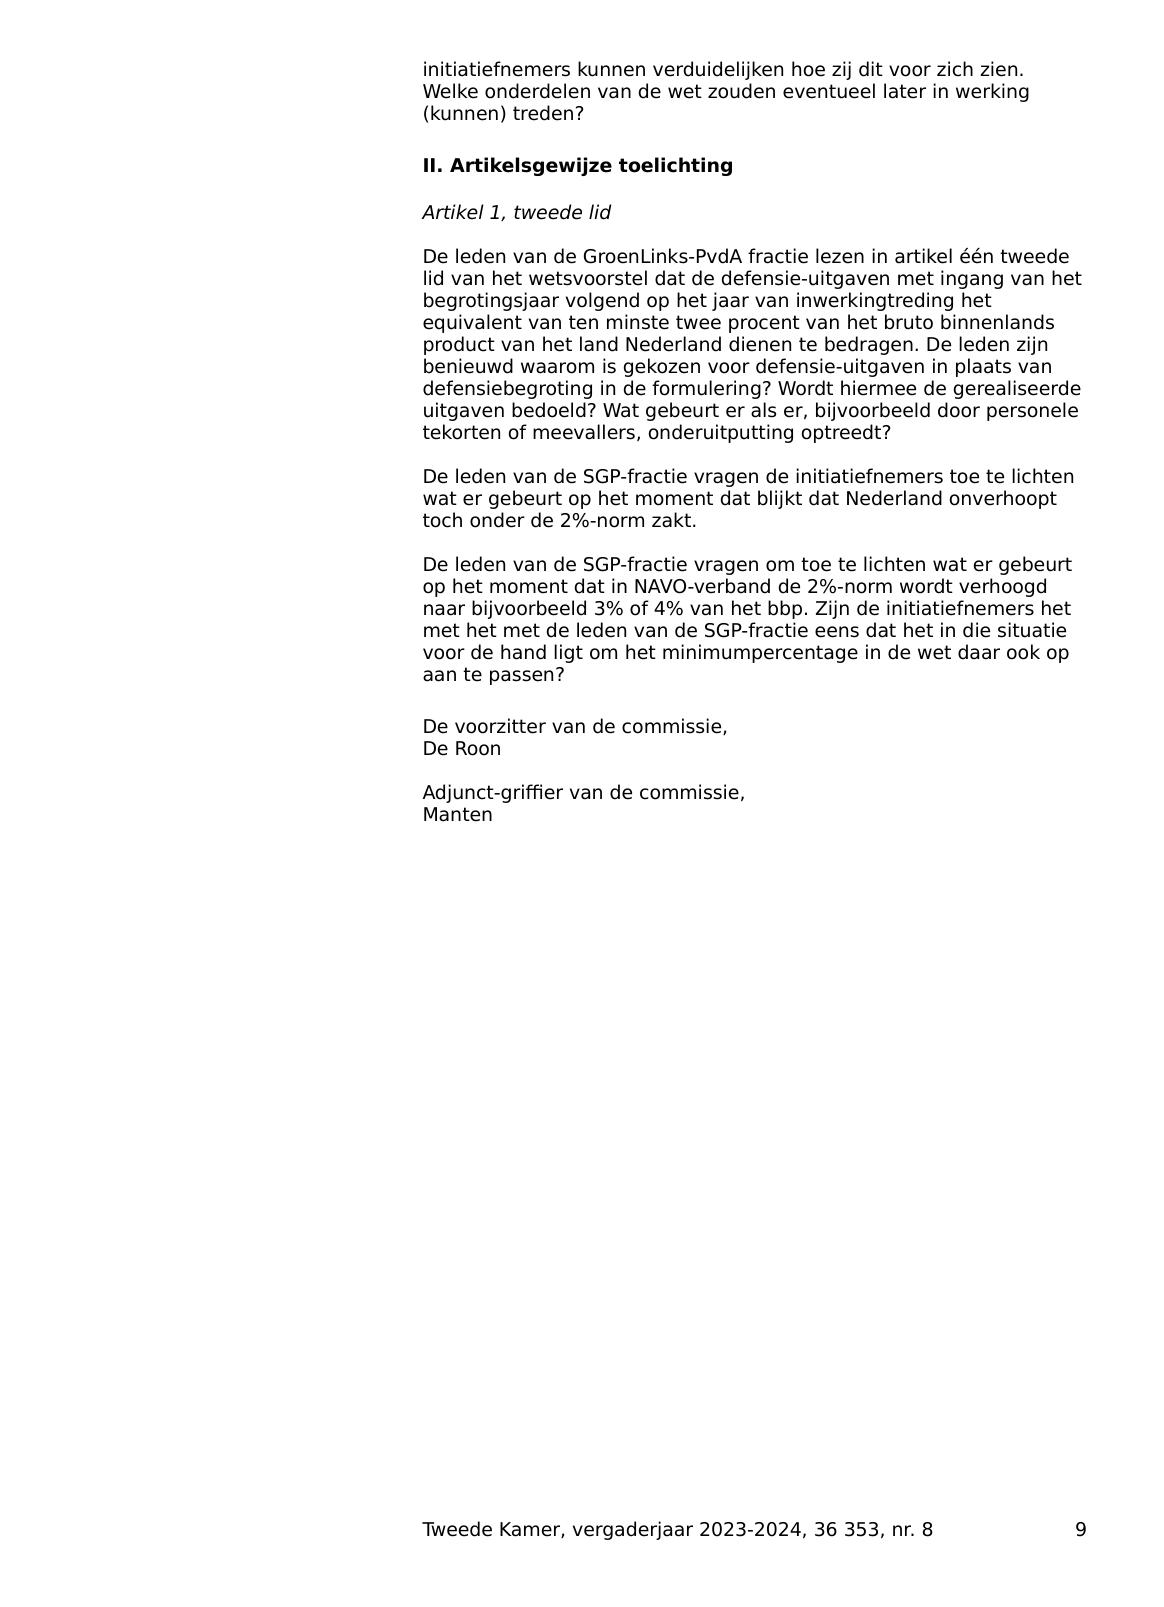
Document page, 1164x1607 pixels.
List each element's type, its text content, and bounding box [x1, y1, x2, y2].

text initiatiefnemers kunnen verduidelijken hoe zij dit voor zich zien. Welke onderdelen van de wet zouden eventueel later in werking (kunnen) treden? [422, 59, 1087, 125]
subtitle II. Artikelsgewijze toelichting [422, 155, 1087, 177]
text De leden van de SGP-fractie vragen de initiatiefnemers toe te lichten wat er gebeurt op het moment dat blijkt dat Nederland onverhoopt toch onder de 2%-norm zakt. [422, 466, 1087, 532]
text Adjunct-griffier van de commissie, Manten [422, 782, 1087, 826]
text De leden van de SGP-fractie vragen om toe te lichten wat er gebeurt op het moment dat in NAVO-verband de 2%-norm wordt verhoogd naar bijvoorbeeld 3% of 4% van het bbp. Zijn de initiatiefnemers het met het met de leden van de SGP-fractie eens dat het in die situatie voor de hand ligt om het minimumpercentage in de wet daar ook op aan te passen? [422, 554, 1087, 686]
text De voorzitter van de commissie, De Roon [422, 716, 1087, 760]
subtitle Artikel 1, tweede lid [422, 202, 1087, 224]
text De leden van de GroenLinks-PvdA fractie lezen in artikel één tweede lid van het wetsvoorstel dat de defensie-uitgaven met ingang van het begrotingsjaar volgend op het jaar van inwerkingtreding het equivalent van ten minste twee procent van het bruto binnenlands product van het land Nederland dienen te bedragen. De leden zijn benieuwd waarom is gekozen voor defensie-uitgaven in plaats van defensiebegroting in de formulering? Wordt hiermee de gerealiseerde uitgaven bedoeld? Wat gebeurt er als er, bijvoorbeeld door personele tekorten of meevallers, onderuitputting optreedt? [422, 246, 1087, 444]
